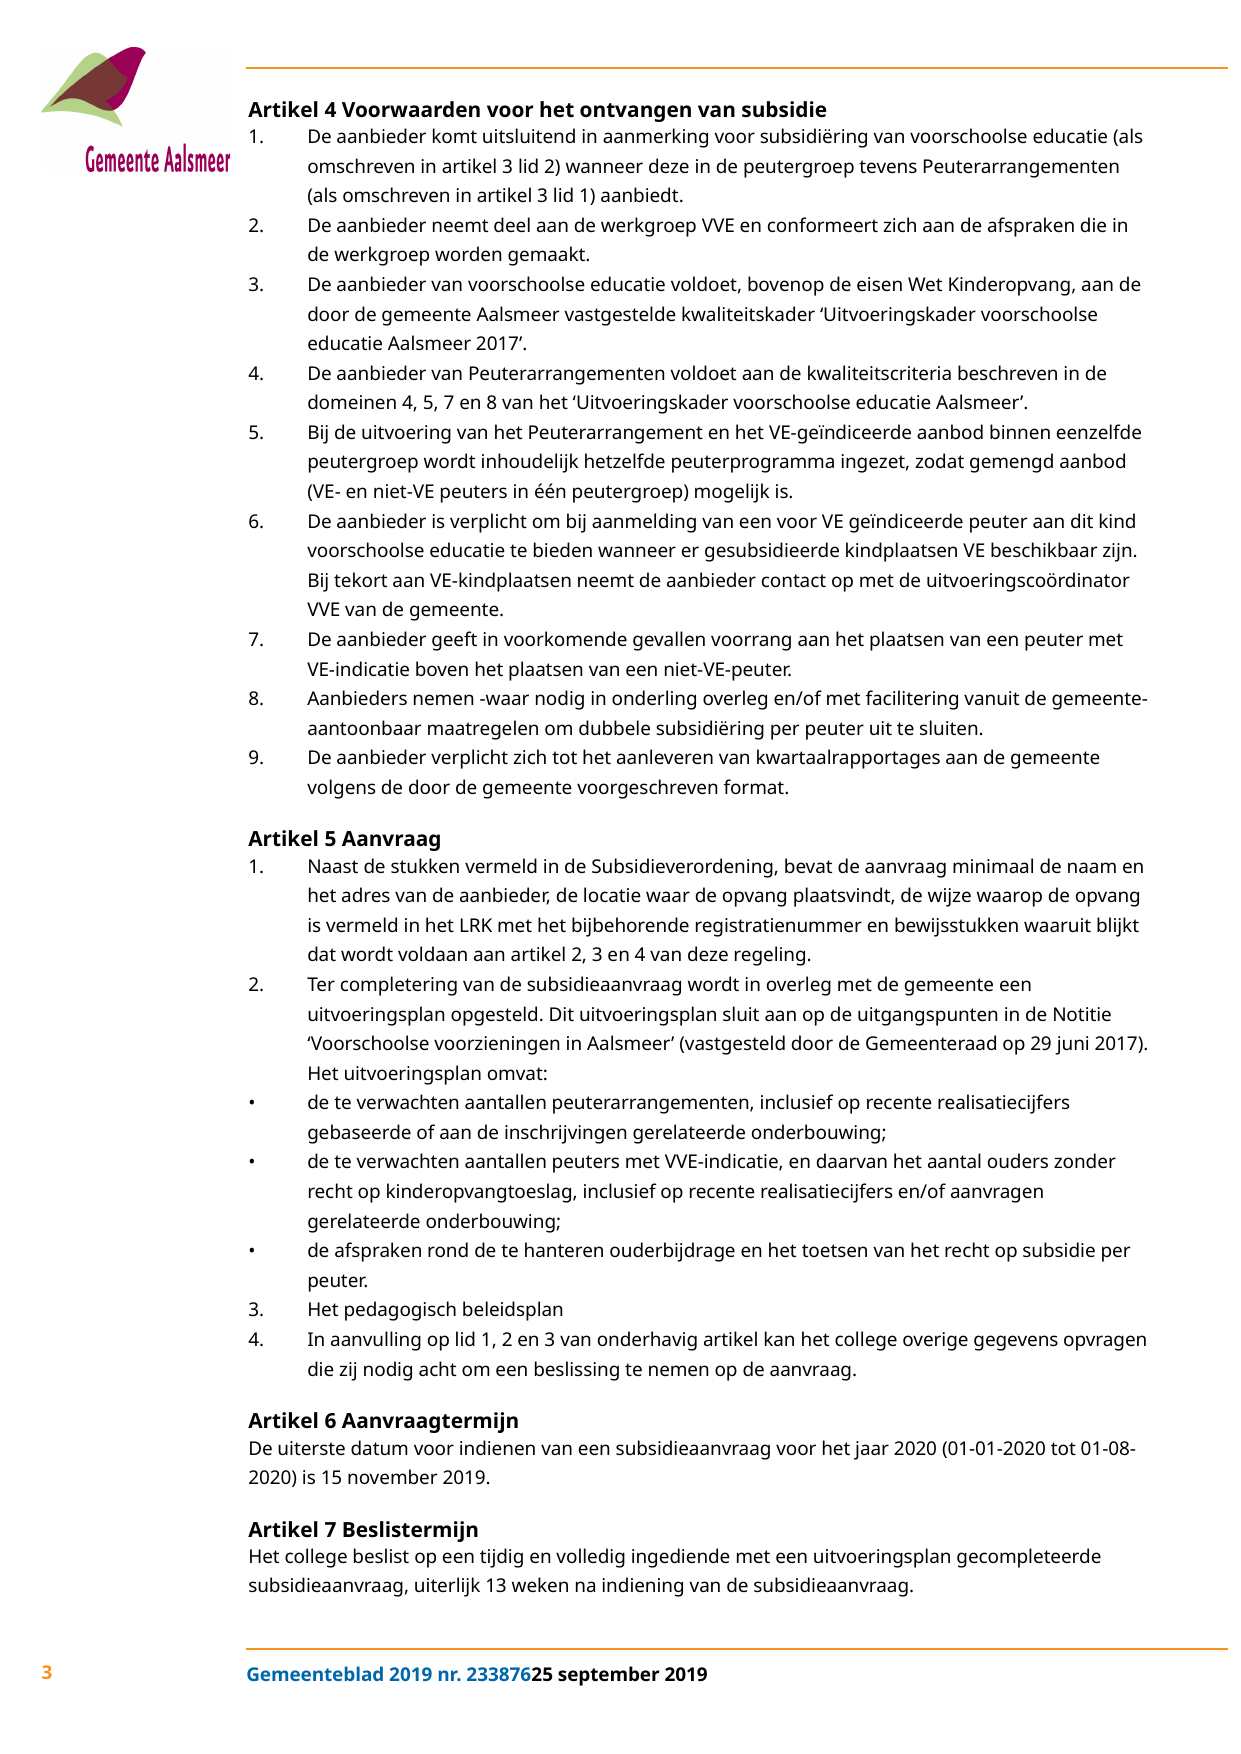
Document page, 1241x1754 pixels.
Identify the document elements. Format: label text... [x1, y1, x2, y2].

list In aanvulling op lid 1, 2 en 3 van onderhavig artikel kan het college overige gegevens opvragen die zij nodig acht om een beslissing te nemen op de aanvraag. [248, 1326, 1152, 1382]
list De aanbieder komt uitsluitend in aanmerking voor subsidiëring van voorschoolse educatie (als omschreven in artikel 3 lid 2) wanneer deze in de peutergroep tevens Peuterarrangementen (als omschreven in artikel 3 lid 1) aanbiedt. [248, 123, 1152, 208]
list De aanbieder neemt deel aan de werkgroep VVE en conformeert zich aan de afspraken die in de werkgroep worden gemaakt. [248, 212, 1152, 267]
text Artikel 7 Beslistermijn [248, 1515, 1152, 1543]
text Het college beslist op een tijdig en volledig ingediende met een uitvoeringsplan gecompleteerde subsidieaanvraag, uiterlijk 13 weken na indiening van de subsidieaanvraag. [248, 1543, 1152, 1598]
list de afspraken rond de te hanteren ouderbijdrage en het toetsen van het recht op subsidie per peuter. [248, 1237, 1152, 1293]
list De aanbieder verplicht zich tot het aanleveren van kwartaalrapportages aan de gemeente volgens de door de gemeente voorgeschreven format. [248, 744, 1152, 800]
text Artikel 4 Voorwaarden voor het ontvangen van subsidie [248, 95, 1152, 123]
list De aanbieder is verplicht om bij aanmelding van een voor VE geïndiceerde peuter aan dit kind voorschoolse educatie te bieden wanneer er gesubsidieerde kindplaatsen VE beschikbaar zijn. Bij tekort aan VE-kindplaatsen neemt de aanbieder contact op met de uitvoeringscoördinator VVE van de gemeente. [248, 508, 1152, 622]
text De uiterste datum voor indienen van een subsidieaanvraag voor het jaar 2020 (01-01-2020 tot 01-08-2020) is 15 november 2019. [248, 1435, 1152, 1490]
list de te verwachten aantallen peuters met VVE-indicatie, en daarvan het aantal ouders zonder recht op kinderopvangtoeslag, inclusief op recente realisatiecijfers en/of aanvragen gerelateerde onderbouwing; [248, 1149, 1152, 1234]
list De aanbieder van voorschoolse educatie voldoet, bovenop de eisen Wet Kinderopvang, aan de door de gemeente Aalsmeer vastgestelde kwaliteitskader ‘Uitvoeringskader voorschoolse educatie Aalsmeer 2017’. [248, 271, 1152, 356]
text Artikel 5 Aanvraag [248, 824, 1152, 853]
list Bij de uitvoering van het Peuterarrangement en het VE-geïndiceerde aanbod binnen eenzelfde peutergroep wordt inhoudelijk hetzelfde peuterprogramma ingezet, zodat gemengd aanbod (VE- en niet-VE peuters in één peutergroep) mogelijk is. [248, 419, 1152, 504]
list Aanbieders nemen -waar nodig in onderling overleg en/of met facilitering vanuit de gemeente- aantoonbaar maatregelen om dubbele subsidiëring per peuter uit te sluiten. [248, 685, 1152, 741]
list Naast de stukken vermeld in de Subsidieverordening, bevat de aanvraag minimaal de naam en het adres van de aanbieder, de locatie waar de opvang plaatsvindt, de wijze waarop de opvang is vermeld in het LRK met het bijbehorende registratienummer en bewijsstukken waaruit blijkt dat wordt voldaan aan artikel 2, 3 en 4 van deze regeling. [248, 853, 1152, 967]
list Ter completering van de subsidieaanvraag wordt in overleg met de gemeente een uitvoeringsplan opgesteld. Dit uitvoeringsplan sluit aan op de uitgangspunten in de Notitie ‘Voorschoolse voorzieningen in Aalsmeer’ (vastgesteld door de Gemeenteraad op 29 juni 2017). Het uitvoeringsplan omvat: [248, 971, 1152, 1086]
list de te verwachten aantallen peuterarrangementen, inclusief op recente realisatiecijfers gebaseerde of aan de inschrijvingen gerelateerde onderbouwing; [248, 1089, 1152, 1145]
list De aanbieder van Peuterarrangementen voldoet aan de kwaliteitscriteria beschreven in de domeinen 4, 5, 7 en 8 van het ‘Uitvoeringskader voorschoolse educatie Aalsmeer’. [248, 360, 1152, 415]
list Het pedagogisch beleidsplan [248, 1297, 1152, 1322]
picture [41, 47, 231, 172]
text Artikel 6 Aanvraagtermijn [248, 1406, 1152, 1435]
list De aanbieder geeft in voorkomende gevallen voorrang aan het plaatsen van een peuter met VE-indicatie boven het plaatsen van een niet-VE-peuter. [248, 626, 1152, 681]
